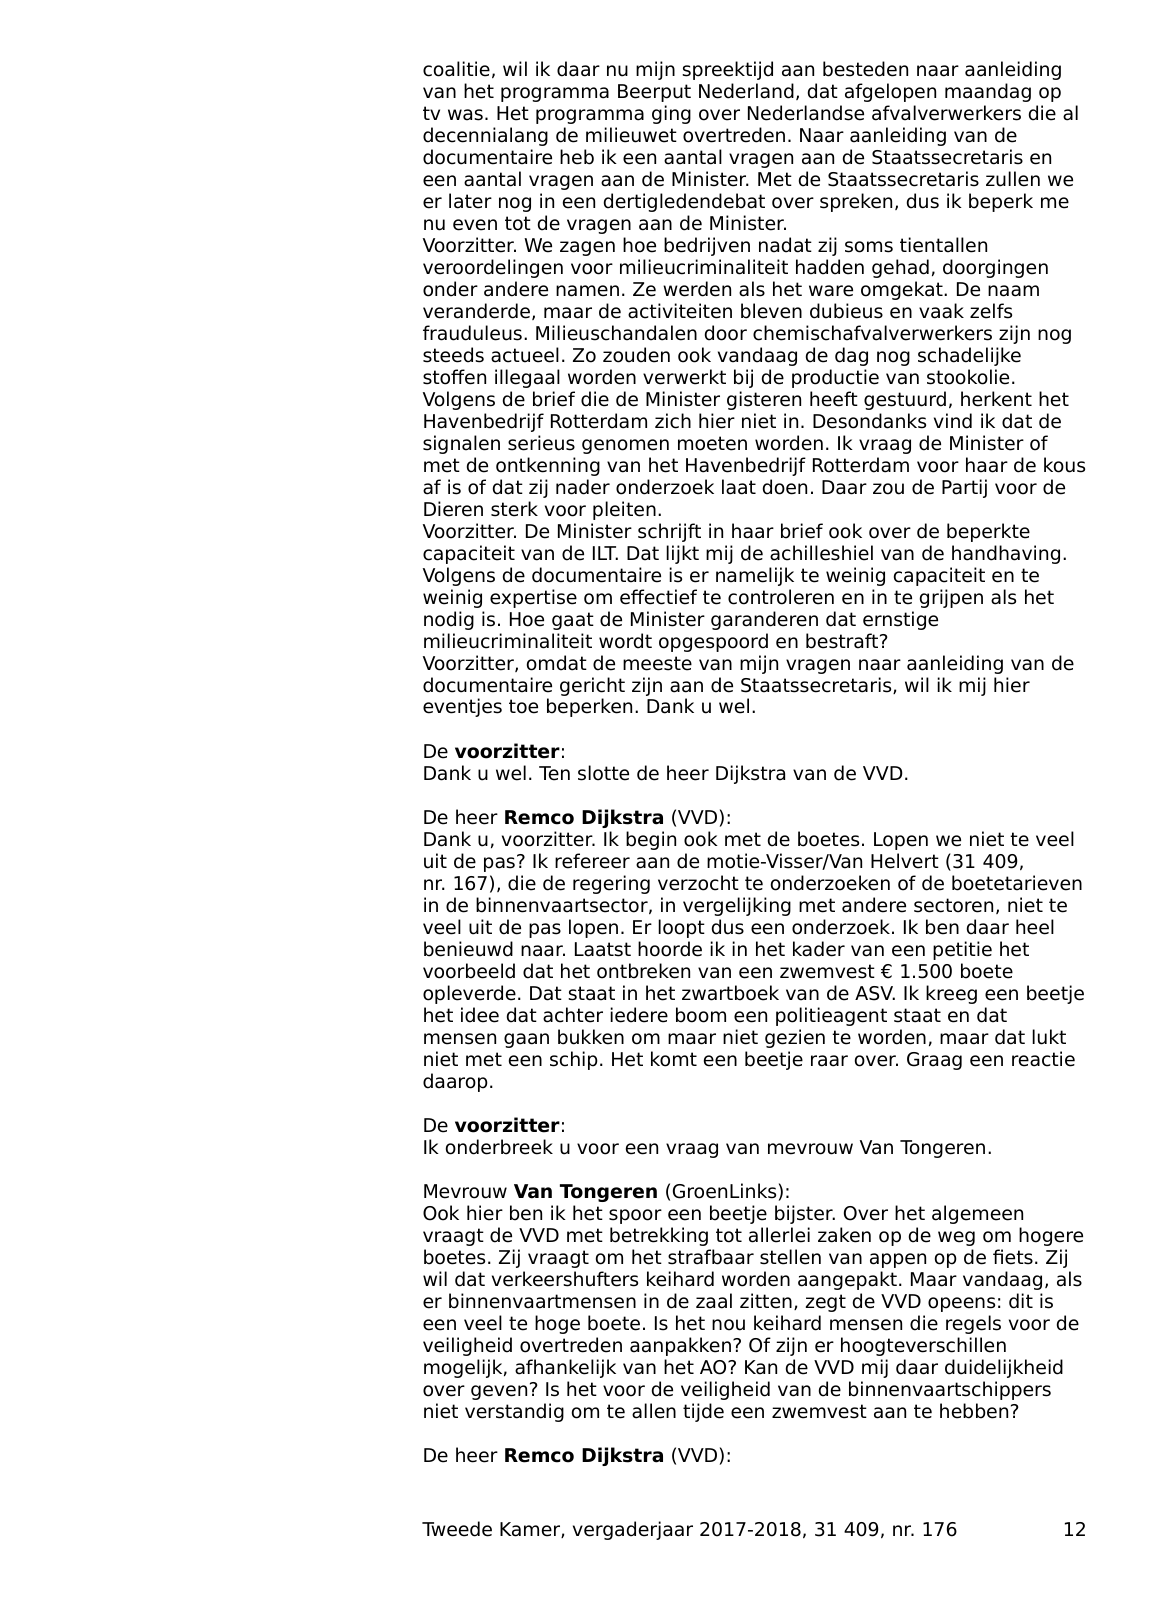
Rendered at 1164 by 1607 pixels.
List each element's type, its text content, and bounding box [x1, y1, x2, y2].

text Voorzitter. De Minister schrijft in haar brief ook over de beperkte capaciteit van de ILT. Dat lijkt mij de achilleshiel van de handhaving. Volgens de documentaire is er namelijk te weinig capaciteit en te weinig expertise om effectief te controleren en in te grijpen als het nodig is. Hoe gaat de Minister garanderen dat ernstige milieucriminaliteit wordt opgespoord en bestraft? [422, 521, 1087, 652]
text Ook hier ben ik het spoor een beetje bijster. Over het algemeen vraagt de VVD met betrekking tot allerlei zaken op de weg om hogere boetes. Zij vraagt om het strafbaar stellen van appen op de fiets. Zij wil dat verkeershufters keihard worden aangepakt. Maar vandaag, als er binnenvaartmensen in de zaal zitten, zegt de VVD opeens: dit is een veel te hoge boete. Is het nou keihard mensen die regels voor de veiligheid overtreden aanpakken? Of zijn er hoogteverschillen mogelijk, afhankelijk van het AO? Kan de VVD mij daar duidelijkheid over geven? Is het voor de veiligheid van de binnenvaartschippers niet verstandig om te allen tijde een zwemvest aan te hebben? [422, 1203, 1087, 1423]
text Dank u wel. Ten slotte de heer Dijkstra van de VVD. [422, 763, 1087, 784]
text De voorzitter: [422, 741, 1087, 763]
text De heer Remco Dijkstra (VVD): [422, 1445, 1087, 1467]
text Voorzitter. We zagen hoe bedrijven nadat zij soms tientallen veroordelingen voor milieucriminaliteit hadden gehad, doorgingen onder andere namen. Ze werden als het ware omgekat. De naam veranderde, maar de activiteiten bleven dubieus en vaak zelfs frauduleus. Milieuschandalen door chemischafvalverwerkers zijn nog steeds actueel. Zo zouden ook vandaag de dag nog schadelijke stoffen illegaal worden verwerkt bij de productie van stookolie. Volgens de brief die de Minister gisteren heeft gestuurd, herkent het Havenbedrijf Rotterdam zich hier niet in. Desondanks vind ik dat de signalen serieus genomen moeten worden. Ik vraag de Minister of met de ontkenning van het Havenbedrijf Rotterdam voor haar de kous af is of dat zij nader onderzoek laat doen. Daar zou de Partij voor de Dieren sterk voor pleiten. [422, 235, 1087, 521]
text coalitie, wil ik daar nu mijn spreektijd aan besteden naar aanleiding van het programma Beerput Nederland, dat afgelopen maandag op tv was. Het programma ging over Nederlandse afvalverwerkers die al decennialang de milieuwet overtreden. Naar aanleiding van de documentaire heb ik een aantal vragen aan de Staatssecretaris en een aantal vragen aan de Minister. Met de Staatssecretaris zullen we er later nog in een dertigledendebat over spreken, dus ik beperk me nu even tot de vragen aan de Minister. [422, 59, 1087, 235]
text Mevrouw Van Tongeren (GroenLinks): [422, 1181, 1087, 1203]
text De heer Remco Dijkstra (VVD): [422, 807, 1087, 829]
text De voorzitter: [422, 1115, 1087, 1137]
text Ik onderbreek u voor een vraag van mevrouw Van Tongeren. [422, 1137, 1087, 1159]
text Dank u, voorzitter. Ik begin ook met de boetes. Lopen we niet te veel uit de pas? Ik refereer aan de motie-Visser/Van Helvert (31 409, nr. 167), die de regering verzocht te onderzoeken of de boetetarieven in de binnenvaartsector, in vergelijking met andere sectoren, niet te veel uit de pas lopen. Er loopt dus een onderzoek. Ik ben daar heel benieuwd naar. Laatst hoorde ik in het kader van een petitie het voorbeeld dat het ontbreken van een zwemvest € 1.500 boete opleverde. Dat staat in het zwartboek van de ASV. Ik kreeg een beetje het idee dat achter iedere boom een politieagent staat en dat mensen gaan bukken om maar niet gezien te worden, maar dat lukt niet met een schip. Het komt een beetje raar over. Graag een reactie daarop. [422, 829, 1087, 1092]
text Voorzitter, omdat de meeste van mijn vragen naar aanleiding van de documentaire gericht zijn aan de Staatssecretaris, wil ik mij hier eventjes toe beperken. Dank u wel. [422, 652, 1087, 718]
